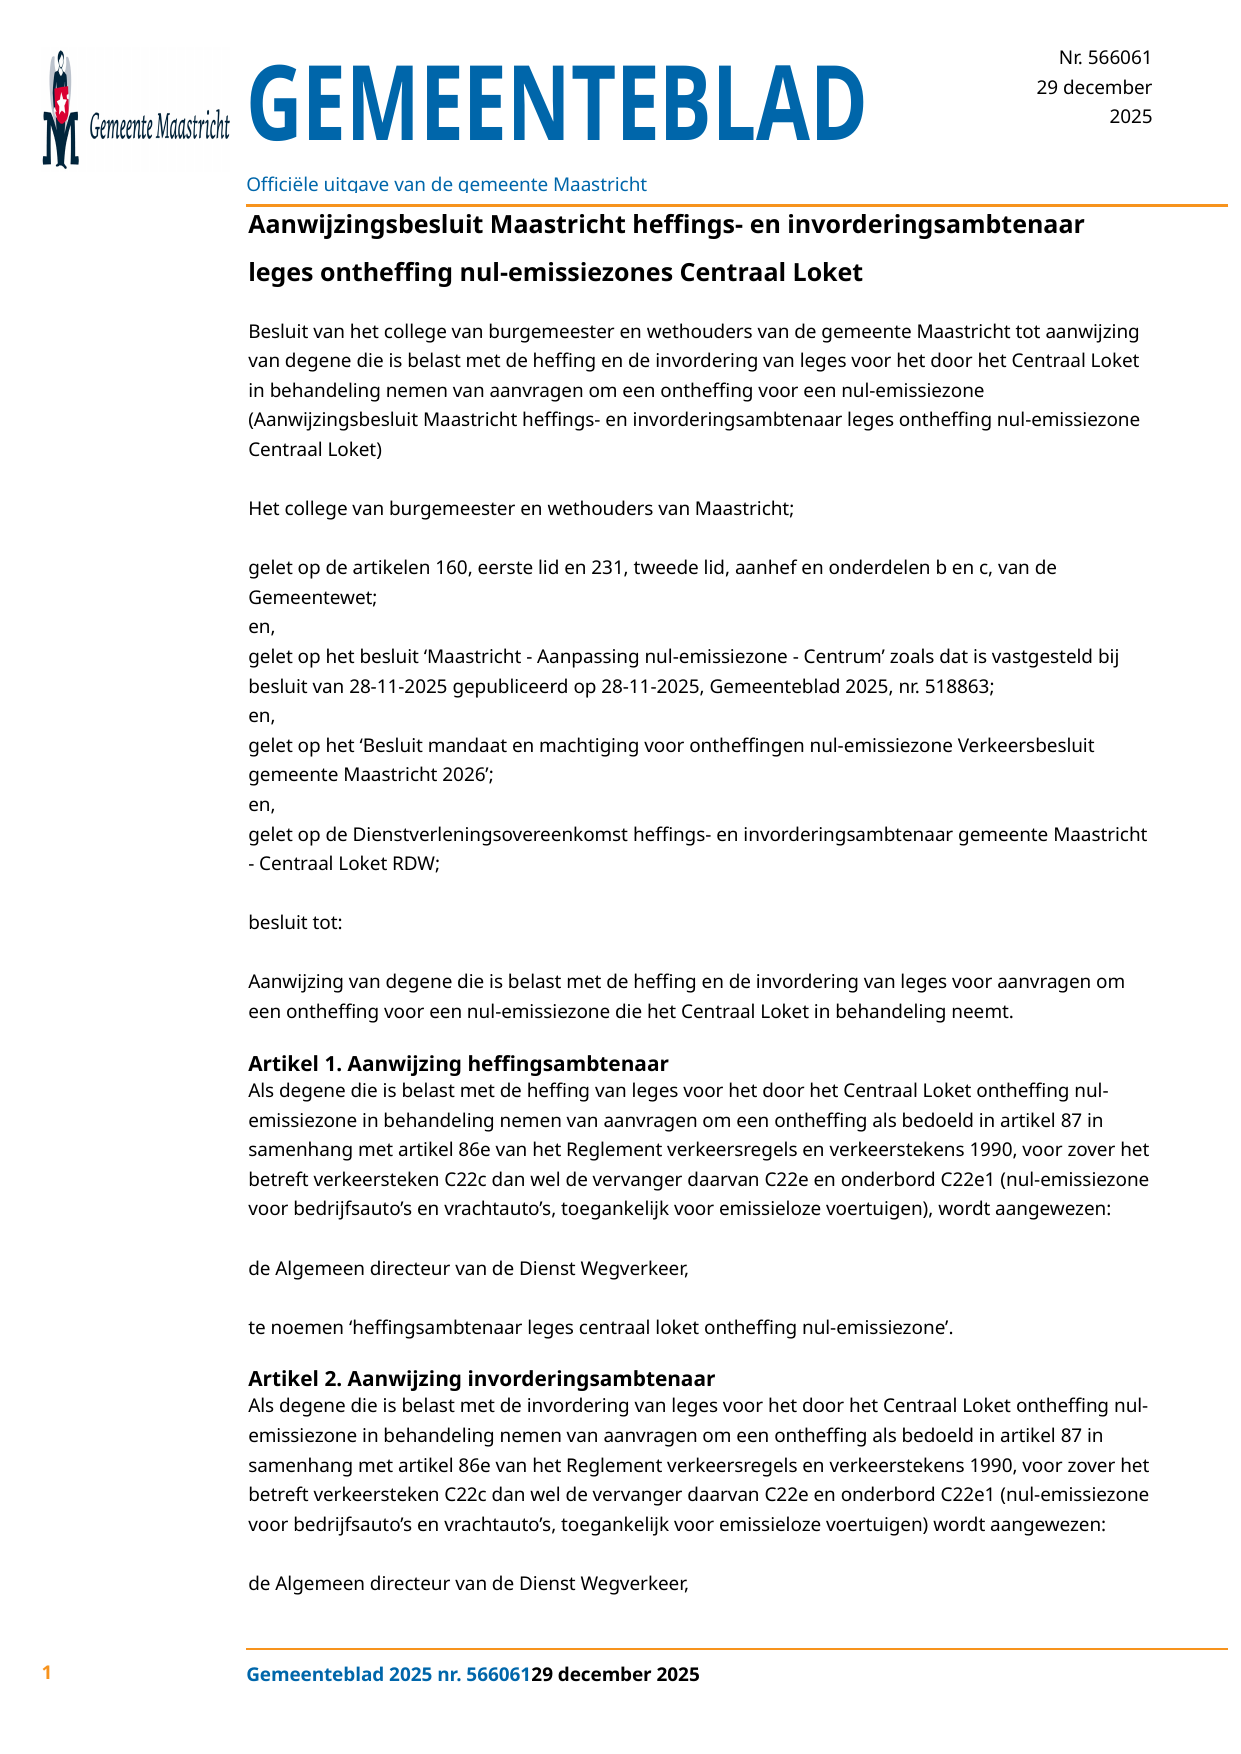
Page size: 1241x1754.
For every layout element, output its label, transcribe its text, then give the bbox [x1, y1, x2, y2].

text Artikel 1. Aanwijzing heffingsambtenaar [248, 1049, 1152, 1077]
text gelet op de artikelen 160, eerste lid en 231, tweede lid, aanhef en onderdelen b en c, van de Gemeentewet; [248, 554, 1152, 610]
picture [41, 47, 231, 172]
text Aanwijzingsbesluit Maastricht heffings- en invorderingsambtenaar leges ontheffing nul-emissiezones Centraal Loket [248, 207, 1152, 288]
text Artikel 2. Aanwijzing invorderingsambtenaar [248, 1364, 1152, 1393]
text Besluit van het college van burgemeester en wethouders van de gemeente Maastricht tot aanwijzing van degene die is belast met de heffing en de invordering van leges voor het door het Centraal Loket in behandeling nemen van aanvragen om een ontheffing voor een nul-emissiezone (Aanwijzingsbesluit Maastricht heffings- en invorderingsambtenaar leges ontheffing nul-emissiezone Centraal Loket) [248, 318, 1152, 462]
text en, [248, 702, 1152, 728]
text Aanwijzing van degene die is belast met de heffing en de invordering van leges voor aanvragen om een ontheffing voor een nul-emissiezone die het Centraal Loket in behandeling neemt. [248, 969, 1152, 1024]
text de Algemeen directeur van de Dienst Wegverkeer, [248, 1570, 1152, 1596]
text de Algemeen directeur van de Dienst Wegverkeer, [248, 1255, 1152, 1280]
text gelet op de Dienstverleningsovereenkomst heffings- en invorderingsambtenaar gemeente Maastricht - Centraal Loket RDW; [248, 821, 1152, 876]
text Als degene die is belast met de heffing van leges voor het door het Centraal Loket ontheffing nul-emissiezone in behandeling nemen van aanvragen om een ontheffing als bedoeld in artikel 87 in samenhang met artikel 86e van het Reglement verkeersregels en verkeerstekens 1990, voor zover het betreft verkeersteken C22c dan wel de vervanger daarvan C22e en onderbord C22e1 (nul-emissiezone voor bedrijfsauto’s en vrachtauto’s, toegankelijk voor emissieloze voertuigen), wordt aangewezen: [248, 1077, 1152, 1221]
text gelet op het ‘Besluit mandaat en machtiging voor ontheffingen nul-emissiezone Verkeersbesluit gemeente Maastricht 2026’; [248, 732, 1152, 787]
text te noemen ‘heffingsambtenaar leges centraal loket ontheffing nul-emissiezone’. [248, 1314, 1152, 1339]
text Het college van burgemeester en wethouders van Maastricht; [248, 495, 1152, 521]
text Als degene die is belast met de invordering van leges voor het door het Centraal Loket ontheffing nul-emissiezone in behandeling nemen van aanvragen om een ontheffing als bedoeld in artikel 87 in samenhang met artikel 86e van het Reglement verkeersregels en verkeerstekens 1990, voor zover het betreft verkeersteken C22c dan wel de vervanger daarvan C22e en onderbord C22e1 (nul-emissiezone voor bedrijfsauto’s en vrachtauto’s, toegankelijk voor emissieloze voertuigen) wordt aangewezen: [248, 1393, 1152, 1537]
text en, [248, 791, 1152, 817]
text gelet op het besluit ‘Maastricht - Aanpassing nul-emissiezone - Centrum’ zoals dat is vastgesteld bij besluit van 28-11-2025 gepubliceerd op 28-11-2025, Gemeenteblad 2025, nr. 518863; [248, 643, 1152, 699]
text besluit tot: [248, 909, 1152, 935]
text en, [248, 614, 1152, 639]
